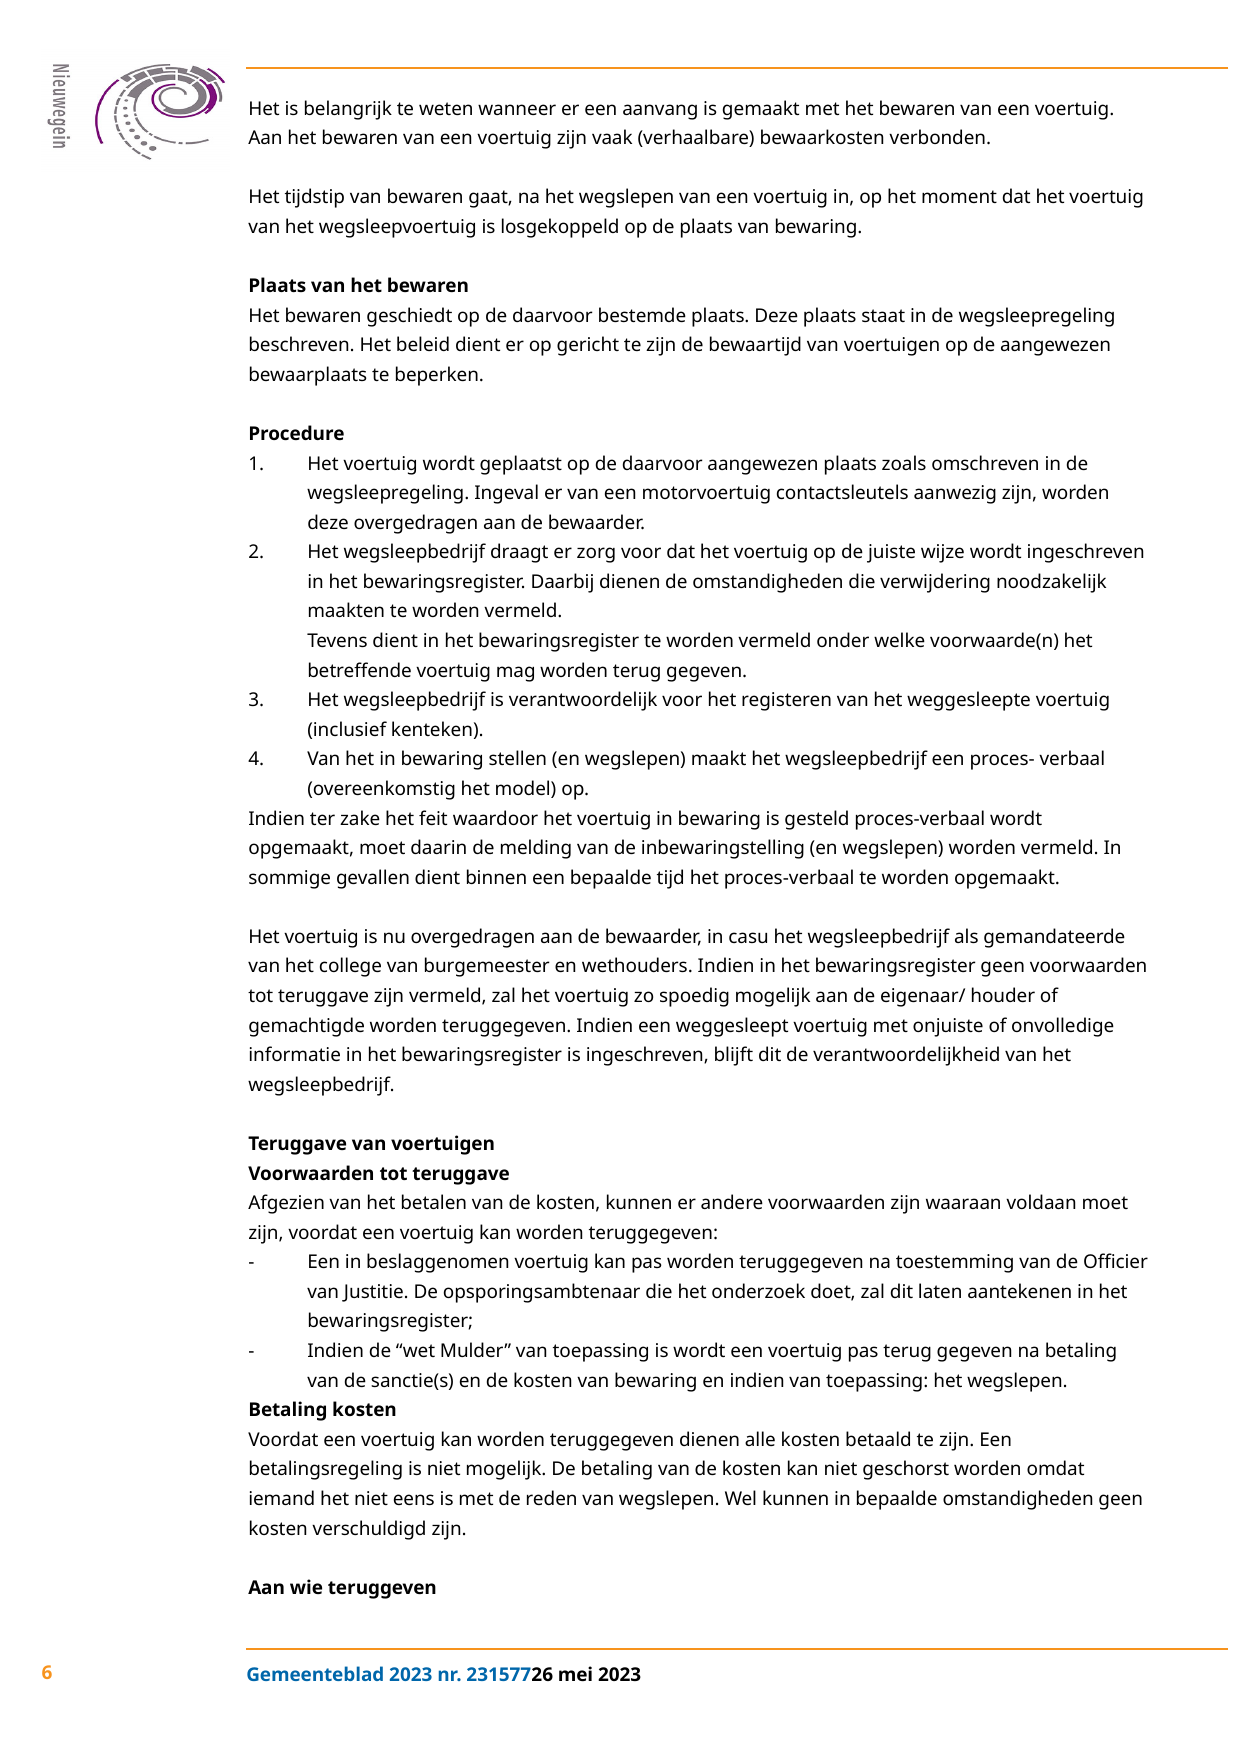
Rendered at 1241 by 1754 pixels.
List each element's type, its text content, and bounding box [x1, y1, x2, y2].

list Het wegsleepbedrijf is verantwoordelijk voor het registeren van het weggesleepte voertuig (inclusief kenteken). [248, 686, 1152, 742]
picture [41, 47, 231, 172]
text Plaats van het bewaren [248, 272, 1152, 298]
text Het is belangrijk te weten wanneer er een aanvang is gemaakt met het bewaren van een voertuig. Aan het bewaren van een voertuig zijn vaak (verhaalbare) bewaarkosten verbonden. [248, 95, 1152, 150]
list Het voertuig wordt geplaatst op de daarvoor aangewezen plaats zoals omschreven in de wegsleepregeling. Ingeval er van een motorvoertuig contactsleutels aanwezig zijn, worden deze overgedragen aan de bewaarder. [248, 450, 1152, 535]
list Een in beslaggenomen voertuig kan pas worden teruggegeven na toestemming van de Officier van Justitie. De opsporingsambtenaar die het onderzoek doet, zal dit laten aantekenen in het bewaringsregister; [248, 1248, 1152, 1333]
text Voorwaarden tot teruggave [248, 1160, 1152, 1186]
text Het tijdstip van bewaren gaat, na het wegslepen van een voertuig in, op het moment dat het voertuig van het wegsleepvoertuig is losgekoppeld op de plaats van bewaring. [248, 183, 1152, 239]
text Het voertuig is nu overgedragen aan de bewaarder, in casu het wegsleepbedrijf als gemandateerde van het college van burgemeester en wethouders. Indien in het bewaringsregister geen voorwaarden tot teruggave zijn vermeld, zal het voertuig zo spoedig mogelijk aan de eigenaar/ houder of gemachtigde worden teruggegeven. Indien een weggesleept voertuig met onjuiste of onvolledige informatie in het bewaringsregister is ingeschreven, blijft dit de verantwoordelijkheid van het wegsleepbedrijf. [248, 923, 1152, 1097]
text Teruggave van voertuigen [248, 1130, 1152, 1156]
list Indien de “wet Mulder” van toepassing is wordt een voertuig pas terug gegeven na betaling van de sanctie(s) en de kosten van bewaring en indien van toepassing: het wegslepen. [248, 1337, 1152, 1393]
text Aan wie teruggeven [248, 1574, 1152, 1600]
text Procedure [248, 420, 1152, 446]
list Het wegsleepbedrijf draagt er zorg voor dat het voertuig op de juiste wijze wordt ingeschreven in het bewaringsregister. Daarbij dienen de omstandigheden die verwijdering noodzakelijk maakten te worden vermeld. [248, 538, 1152, 623]
text Indien ter zake het feit waardoor het voertuig in bewaring is gesteld proces-verbaal wordt opgemaakt, moet daarin de melding van de inbewaringstelling (en wegslepen) worden vermeld. In sommige gevallen dient binnen een bepaalde tijd het proces-verbaal te worden opgemaakt. [248, 805, 1152, 890]
list Tevens dient in het bewaringsregister te worden vermeld onder welke voorwaarde(n) het betreffende voertuig mag worden terug gegeven. [248, 627, 1152, 683]
text Het bewaren geschiedt op de daarvoor bestemde plaats. Deze plaats staat in de wegsleepregeling beschreven. Het beleid dient er op gericht te zijn de bewaartijd van voertuigen op de aangewezen bewaarplaats te beperken. [248, 302, 1152, 387]
text Afgezien van het betalen van de kosten, kunnen er andere voorwaarden zijn waaraan voldaan moet zijn, voordat een voertuig kan worden teruggegeven: [248, 1189, 1152, 1245]
list Van het in bewaring stellen (en wegslepen) maakt het wegsleepbedrijf een proces- verbaal (overeenkomstig het model) op. [248, 746, 1152, 801]
text Voordat een voertuig kan worden teruggegeven dienen alle kosten betaald te zijn. Een betalingsregeling is niet mogelijk. De betaling van de kosten kan niet geschorst worden omdat iemand het niet eens is met de reden van wegslepen. Wel kunnen in bepaalde omstandigheden geen kosten verschuldigd zijn. [248, 1426, 1152, 1541]
text Betaling kosten [248, 1396, 1152, 1422]
